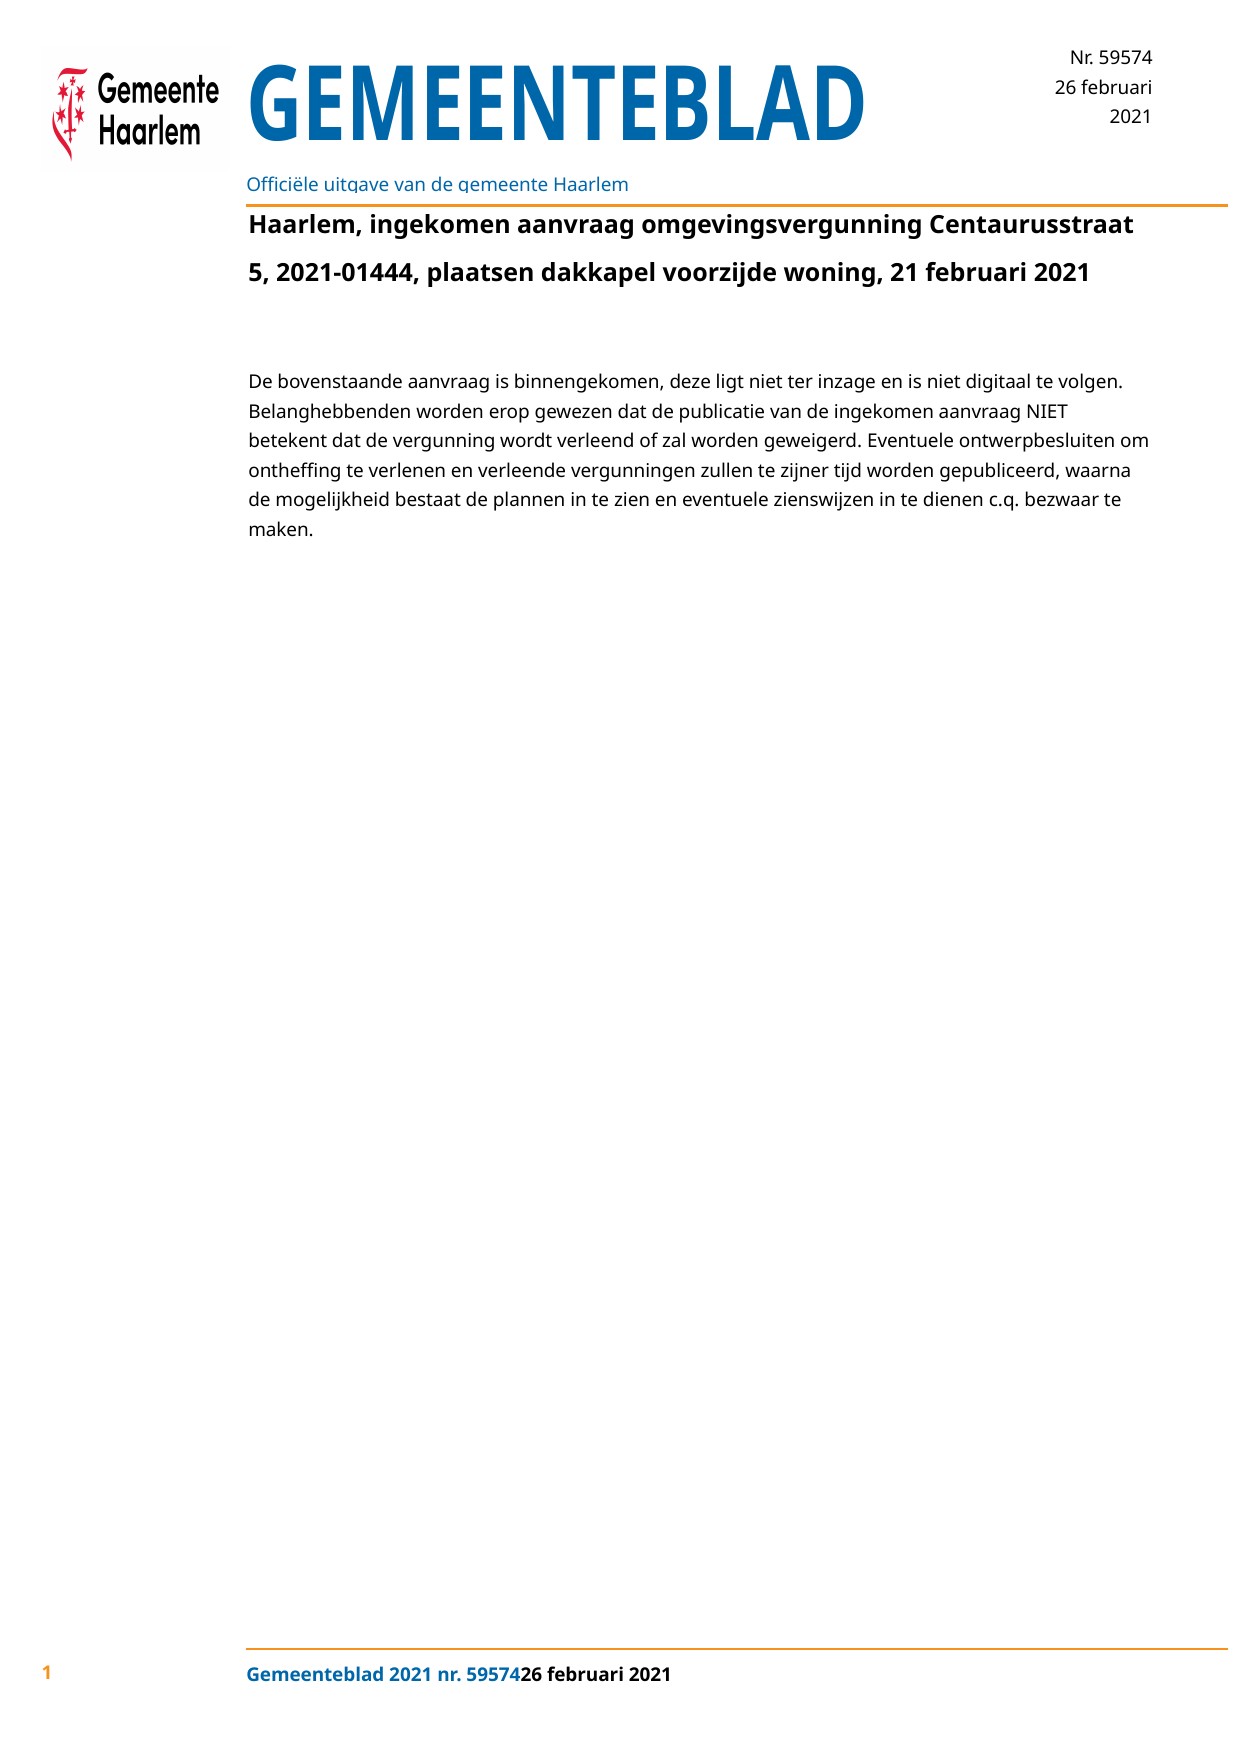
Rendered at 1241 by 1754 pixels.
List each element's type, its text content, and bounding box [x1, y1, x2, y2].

picture [41, 47, 231, 172]
text De bovenstaande aanvraag is binnengekomen, deze ligt niet ter inzage en is niet digitaal te volgen. Belanghebbenden worden erop gewezen dat de publicatie van de ingekomen aanvraag NIET betekent dat de vergunning wordt verleend of zal worden geweigerd. Eventuele ontwerpbesluiten om ontheffing te verlenen en verleende vergunningen zullen te zijner tijd worden gepubliceerd, waarna de mogelijkheid bestaat de plannen in te zien en eventuele zienswijzen in te dienen c.q. bezwaar te maken. [248, 368, 1152, 542]
text Haarlem, ingekomen aanvraag omgevingsvergunning Centaurusstraat 5, 2021-01444, plaatsen dakkapel voorzijde woning, 21 februari 2021 [248, 207, 1152, 288]
